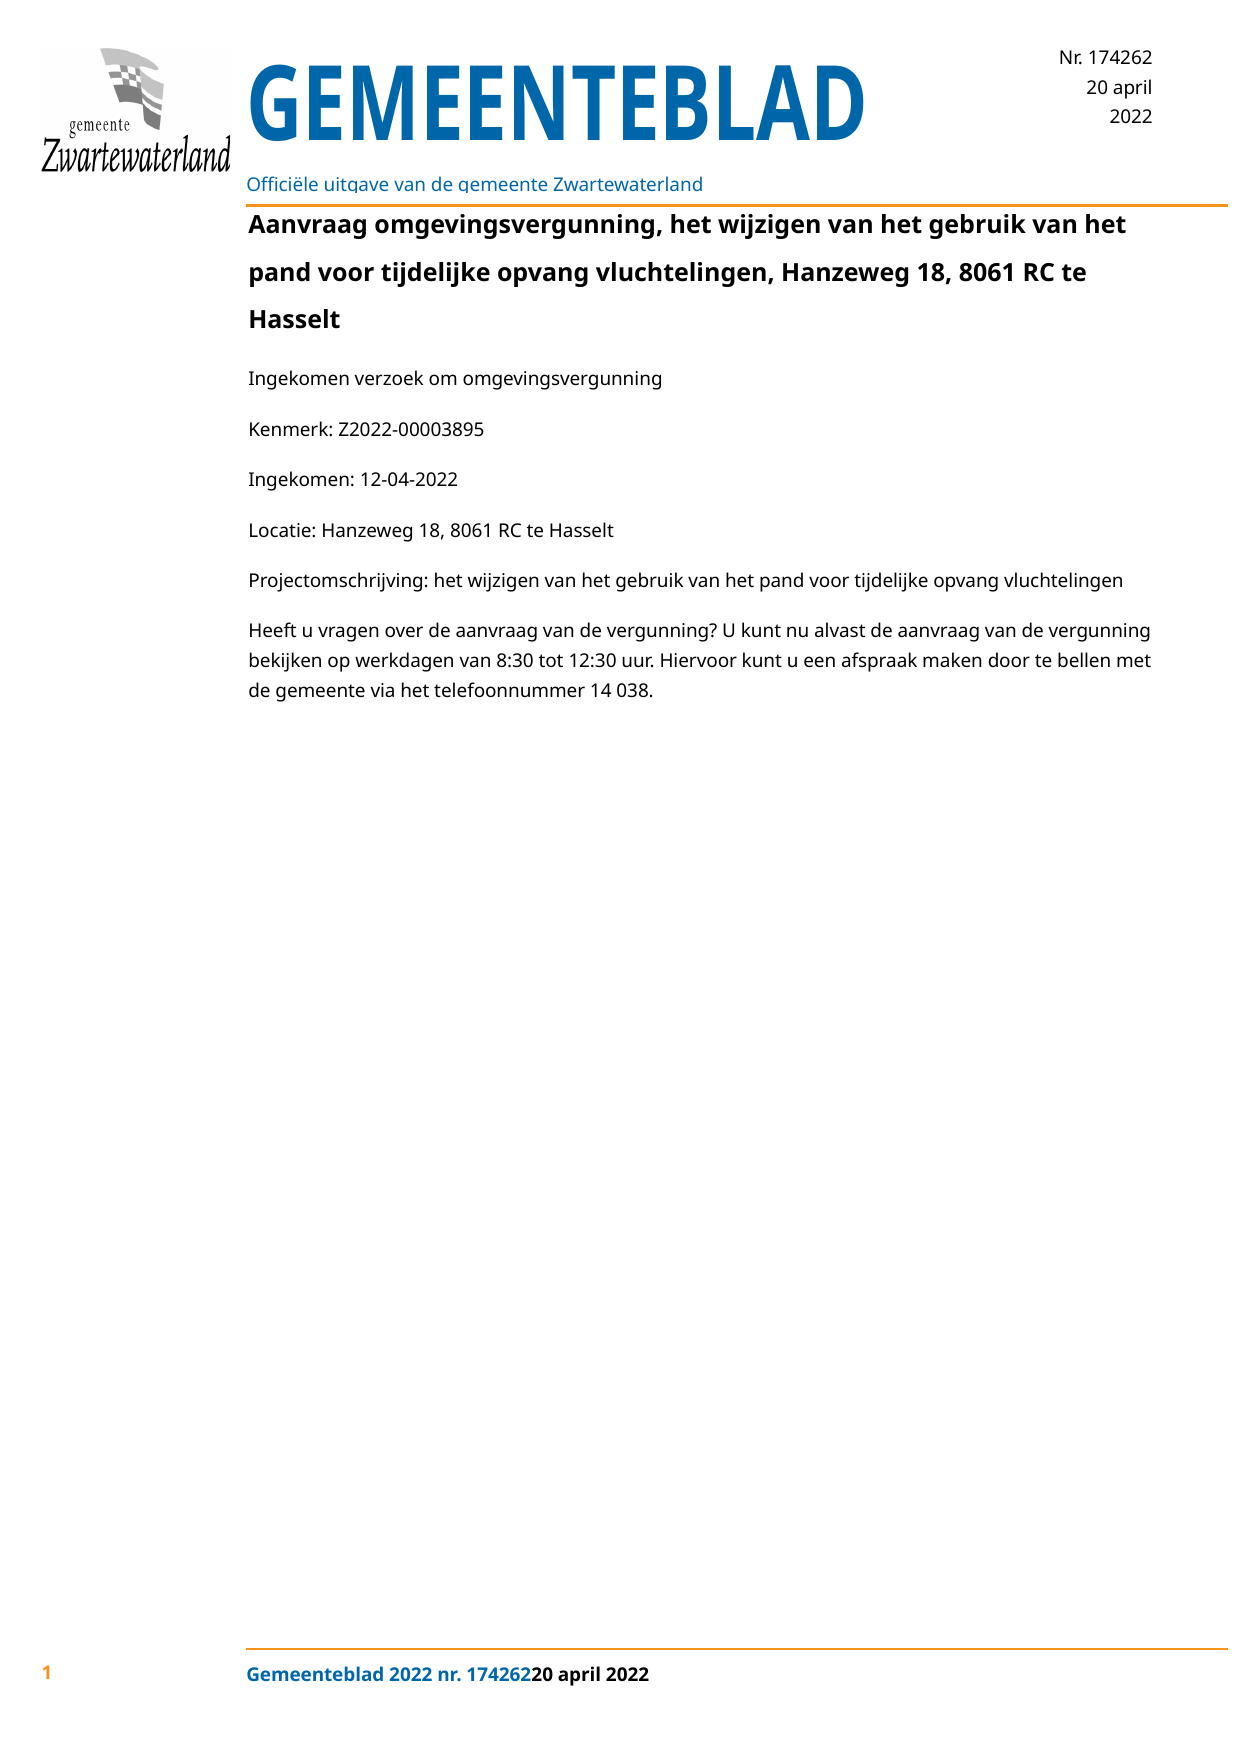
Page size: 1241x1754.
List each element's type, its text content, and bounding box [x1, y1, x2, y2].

text Projectomschrijving: het wijzigen van het gebruik van het pand voor tijdelijke opvang vluchtelingen [248, 567, 1152, 593]
text Ingekomen verzoek om omgevingsvergunning [248, 366, 1152, 391]
text Ingekomen: 12-04-2022 [248, 466, 1152, 492]
text Heeft u vragen over de aanvraag van de vergunning? U kunt nu alvast de aanvraag van de vergunning bekijken op werkdagen van 8:30 tot 12:30 uur. Hiervoor kunt u een afspraak maken door te bellen met de gemeente via het telefoonnummer 14 038. [248, 618, 1152, 702]
picture [41, 47, 231, 172]
text Kenmerk: Z2022-00003895 [248, 416, 1152, 442]
text Locatie: Hanzeweg 18, 8061 RC te Hasselt [248, 517, 1152, 542]
text Aanvraag omgevingsvergunning, het wijzigen van het gebruik van het pand voor tijdelijke opvang vluchtelingen, Hanzeweg 18, 8061 RC te Hasselt [248, 207, 1152, 336]
